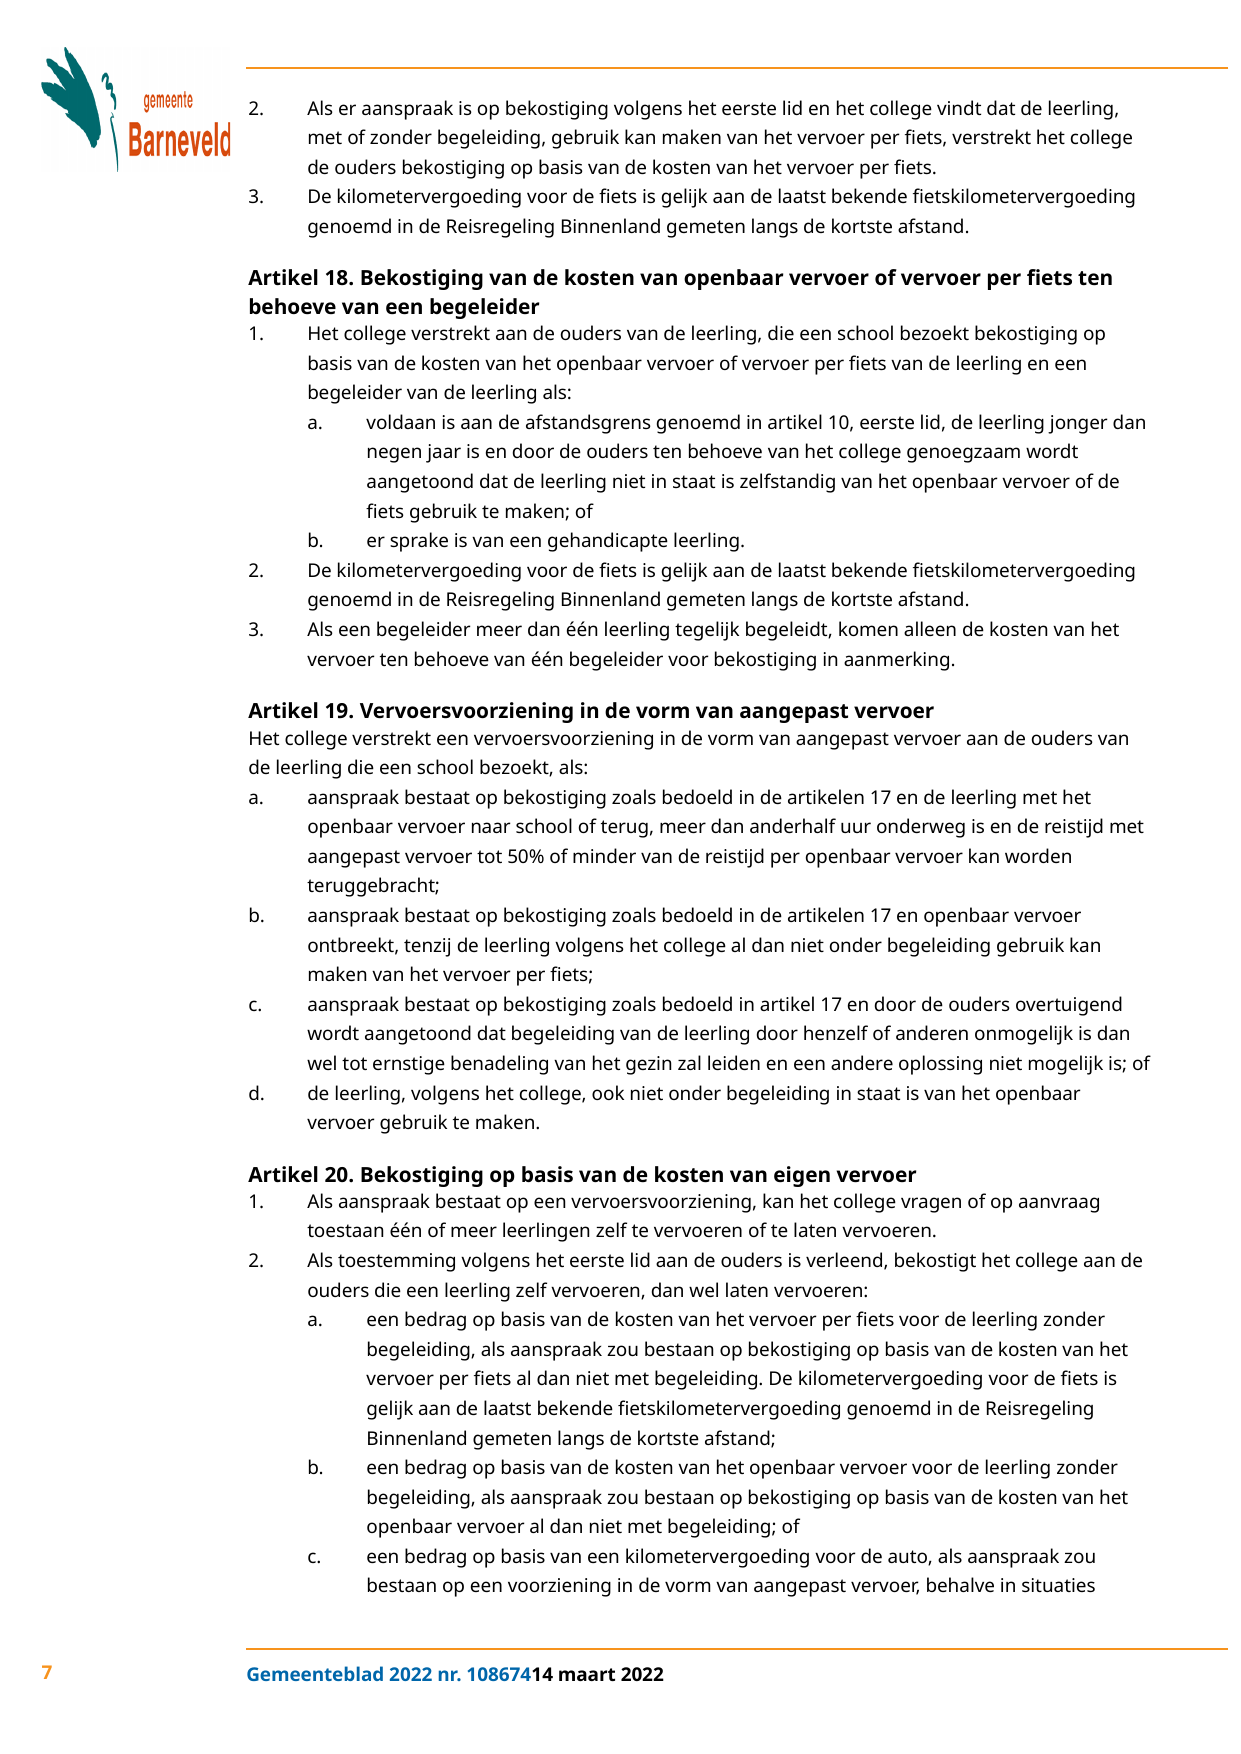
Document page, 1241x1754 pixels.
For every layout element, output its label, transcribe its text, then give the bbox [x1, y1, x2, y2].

list Het college verstrekt aan de ouders van de leerling, die een school bezoekt bekostiging op basis van de kosten van het openbaar vervoer of vervoer per fiets van de leerling en een begeleider van de leerling als: [248, 320, 1152, 405]
list Als er aanspraak is op bekostiging volgens het eerste lid en het college vindt dat de leerling, met of zonder begeleiding, gebruik kan maken van het vervoer per fiets, verstrekt het college de ouders bekostiging op basis van de kosten van het vervoer per fiets. [248, 95, 1152, 180]
text Artikel 18. Bekostiging van de kosten van openbaar vervoer of vervoer per fiets ten behoeve van een begeleider [248, 263, 1152, 320]
list De kilometervergoeding voor de fiets is gelijk aan de laatst bekende fietskilometervergoeding genoemd in de Reisregeling Binnenland gemeten langs de kortste afstand. [248, 183, 1152, 239]
list Als aanspraak bestaat op een vervoersvoorziening, kan het college vragen of op aanvraag toestaan één of meer leerlingen zelf te vervoeren of te laten vervoeren. [248, 1188, 1152, 1243]
text Het college verstrekt een vervoersvoorziening in de vorm van aangepast vervoer aan de ouders van de leerling die een school bezoekt, als: [248, 725, 1152, 780]
list de leerling, volgens het college, ook niet onder begeleiding in staat is van het openbaar vervoer gebruik te maken. [248, 1080, 1152, 1135]
list aanspraak bestaat op bekostiging zoals bedoeld in artikel 17 en door de ouders overtuigend wordt aangetoond dat begeleiding van de leerling door henzelf of anderen onmogelijk is dan wel tot ernstige benadeling van het gezin zal leiden en een andere oplossing niet mogelijk is; of [248, 991, 1152, 1076]
list De kilometervergoeding voor de fiets is gelijk aan de laatst bekende fietskilometervergoeding genoemd in de Reisregeling Binnenland gemeten langs de kortste afstand. [248, 557, 1152, 612]
list een bedrag op basis van de kosten van het vervoer per fiets voor de leerling zonder begeleiding, als aanspraak zou bestaan op bekostiging op basis van de kosten van het vervoer per fiets al dan niet met begeleiding. De kilometervergoeding voor de fiets is gelijk aan de laatst bekende fietskilometervergoeding genoemd in de Reisregeling Binnenland gemeten langs de kortste afstand; [307, 1306, 1152, 1451]
picture [41, 47, 231, 172]
text Artikel 20. Bekostiging op basis van de kosten van eigen vervoer [248, 1160, 1152, 1188]
text Artikel 19. Vervoersvoorziening in de vorm van aangepast vervoer [248, 696, 1152, 725]
list een bedrag op basis van de kosten van het openbaar vervoer voor de leerling zonder begeleiding, als aanspraak zou bestaan op bekostiging op basis van de kosten van het openbaar vervoer al dan niet met begeleiding; of [307, 1454, 1152, 1539]
list Als toestemming volgens het eerste lid aan de ouders is verleend, bekostigt het college aan de ouders die een leerling zelf vervoeren, dan wel laten vervoeren: [248, 1247, 1152, 1303]
list een bedrag op basis van een kilometervergoeding voor de auto, als aanspraak zou bestaan op een voorziening in de vorm van aangepast vervoer, behalve in situaties [307, 1543, 1152, 1598]
list aanspraak bestaat op bekostiging zoals bedoeld in de artikelen 17 en de leerling met het openbaar vervoer naar school of terug, meer dan anderhalf uur onderweg is en de reistijd met aangepast vervoer tot 50% of minder van de reistijd per openbaar vervoer kan worden teruggebracht; [248, 784, 1152, 898]
list er sprake is van een gehandicapte leerling. [307, 527, 1152, 553]
list voldaan is aan de afstandsgrens genoemd in artikel 10, eerste lid, de leerling jonger dan negen jaar is en door de ouders ten behoeve van het college genoegzaam wordt aangetoond dat de leerling niet in staat is zelfstandig van het openbaar vervoer of de fiets gebruik te maken; of [307, 409, 1152, 524]
list aanspraak bestaat op bekostiging zoals bedoeld in de artikelen 17 en openbaar vervoer ontbreekt, tenzij de leerling volgens het college al dan niet onder begeleiding gebruik kan maken van het vervoer per fiets; [248, 902, 1152, 987]
list Als een begeleider meer dan één leerling tegelijk begeleidt, komen alleen de kosten van het vervoer ten behoeve van één begeleider voor bekostiging in aanmerking. [248, 616, 1152, 672]
